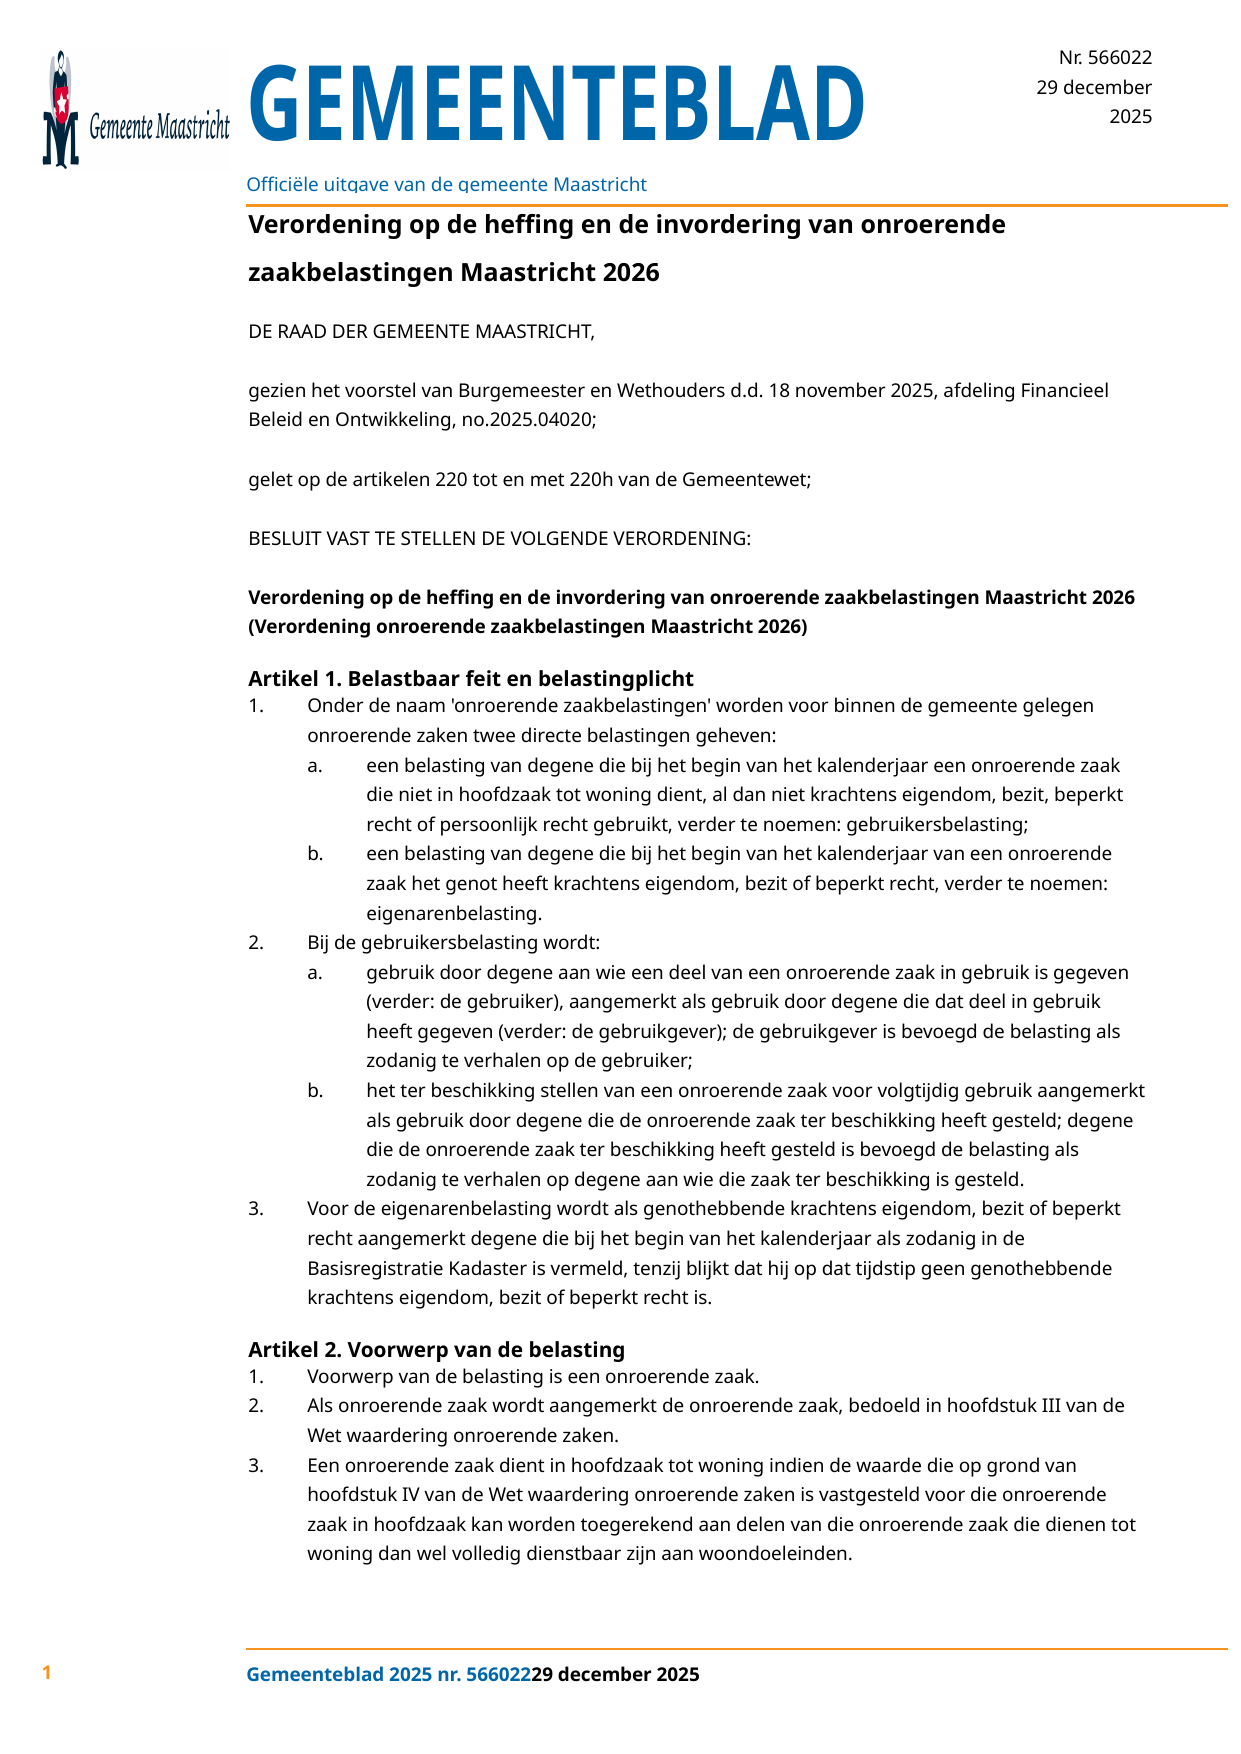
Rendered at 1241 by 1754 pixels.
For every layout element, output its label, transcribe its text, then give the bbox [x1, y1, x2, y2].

picture [41, 47, 231, 172]
text Verordening op de heffing en de invordering van onroerende zaakbelastingen Maastricht 2026 [248, 584, 1152, 610]
text (Verordening onroerende zaakbelastingen Maastricht 2026) [248, 614, 1152, 639]
list Een onroerende zaak dient in hoofdzaak tot woning indien de waarde die op grond van hoofdstuk IV van de Wet waardering onroerende zaken is vastgesteld voor die onroerende zaak in hoofdzaak kan worden toegerekend aan delen van die onroerende zaak die dienen tot woning dan wel volledig dienstbaar zijn aan woondoeleinden. [248, 1452, 1152, 1566]
list Onder de naam 'onroerende zaakbelastingen' worden voor binnen de gemeente gelegen onroerende zaken twee directe belastingen geheven: [248, 693, 1152, 748]
list het ter beschikking stellen van een onroerende zaak voor volgtijdig gebruik aangemerkt als gebruik door degene die de onroerende zaak ter beschikking heeft gesteld; degene die de onroerende zaak ter beschikking heeft gesteld is bevoegd de belasting als zodanig te verhalen op degene aan wie die zaak ter beschikking is gesteld. [307, 1077, 1152, 1192]
text Artikel 2. Voorwerp van de belasting [248, 1335, 1152, 1363]
list Als onroerende zaak wordt aangemerkt de onroerende zaak, bedoeld in hoofdstuk III van de Wet waardering onroerende zaken. [248, 1393, 1152, 1448]
list Voor de eigenarenbelasting wordt als genothebbende krachtens eigendom, bezit of beperkt recht aangemerkt degene die bij het begin van het kalenderjaar als zodanig in de Basisregistratie Kadaster is vermeld, tenzij blijkt dat hij op dat tijdstip geen genothebbende krachtens eigendom, bezit of beperkt recht is. [248, 1196, 1152, 1310]
text Artikel 1. Belastbaar feit en belastingplicht [248, 664, 1152, 693]
list gebruik door degene aan wie een deel van een onroerende zaak in gebruik is gegeven (verder: de gebruiker), aangemerkt als gebruik door degene die dat deel in gebruik heeft gegeven (verder: de gebruikgever); de gebruikgever is bevoegd de belasting als zodanig te verhalen op de gebruiker; [307, 959, 1152, 1073]
list een belasting van degene die bij het begin van het kalenderjaar een onroerende zaak die niet in hoofdzaak tot woning dient, al dan niet krachtens eigendom, bezit, beperkt recht of persoonlijk recht gebruikt, verder te noemen: gebruikersbelasting; [307, 752, 1152, 837]
text Verordening op de heffing en de invordering van onroerende zaakbelastingen Maastricht 2026 [248, 207, 1152, 288]
list Bij de gebruikersbelasting wordt: [248, 929, 1152, 955]
text BESLUIT VAST TE STELLEN DE VOLGENDE VERORDENING: [248, 525, 1152, 551]
list een belasting van degene die bij het begin van het kalenderjaar van een onroerende zaak het genot heeft krachtens eigendom, bezit of beperkt recht, verder te noemen: eigenarenbelasting. [307, 841, 1152, 925]
list Voorwerp van de belasting is een onroerende zaak. [248, 1363, 1152, 1389]
text DE RAAD DER GEMEENTE MAASTRICHT, [248, 318, 1152, 344]
text gezien het voorstel van Burgemeester en Wethouders d.d. 18 november 2025, afdeling Financieel Beleid en Ontwikkeling, no.2025.04020; [248, 377, 1152, 432]
text gelet op de artikelen 220 tot en met 220h van de Gemeentewet; [248, 466, 1152, 492]
